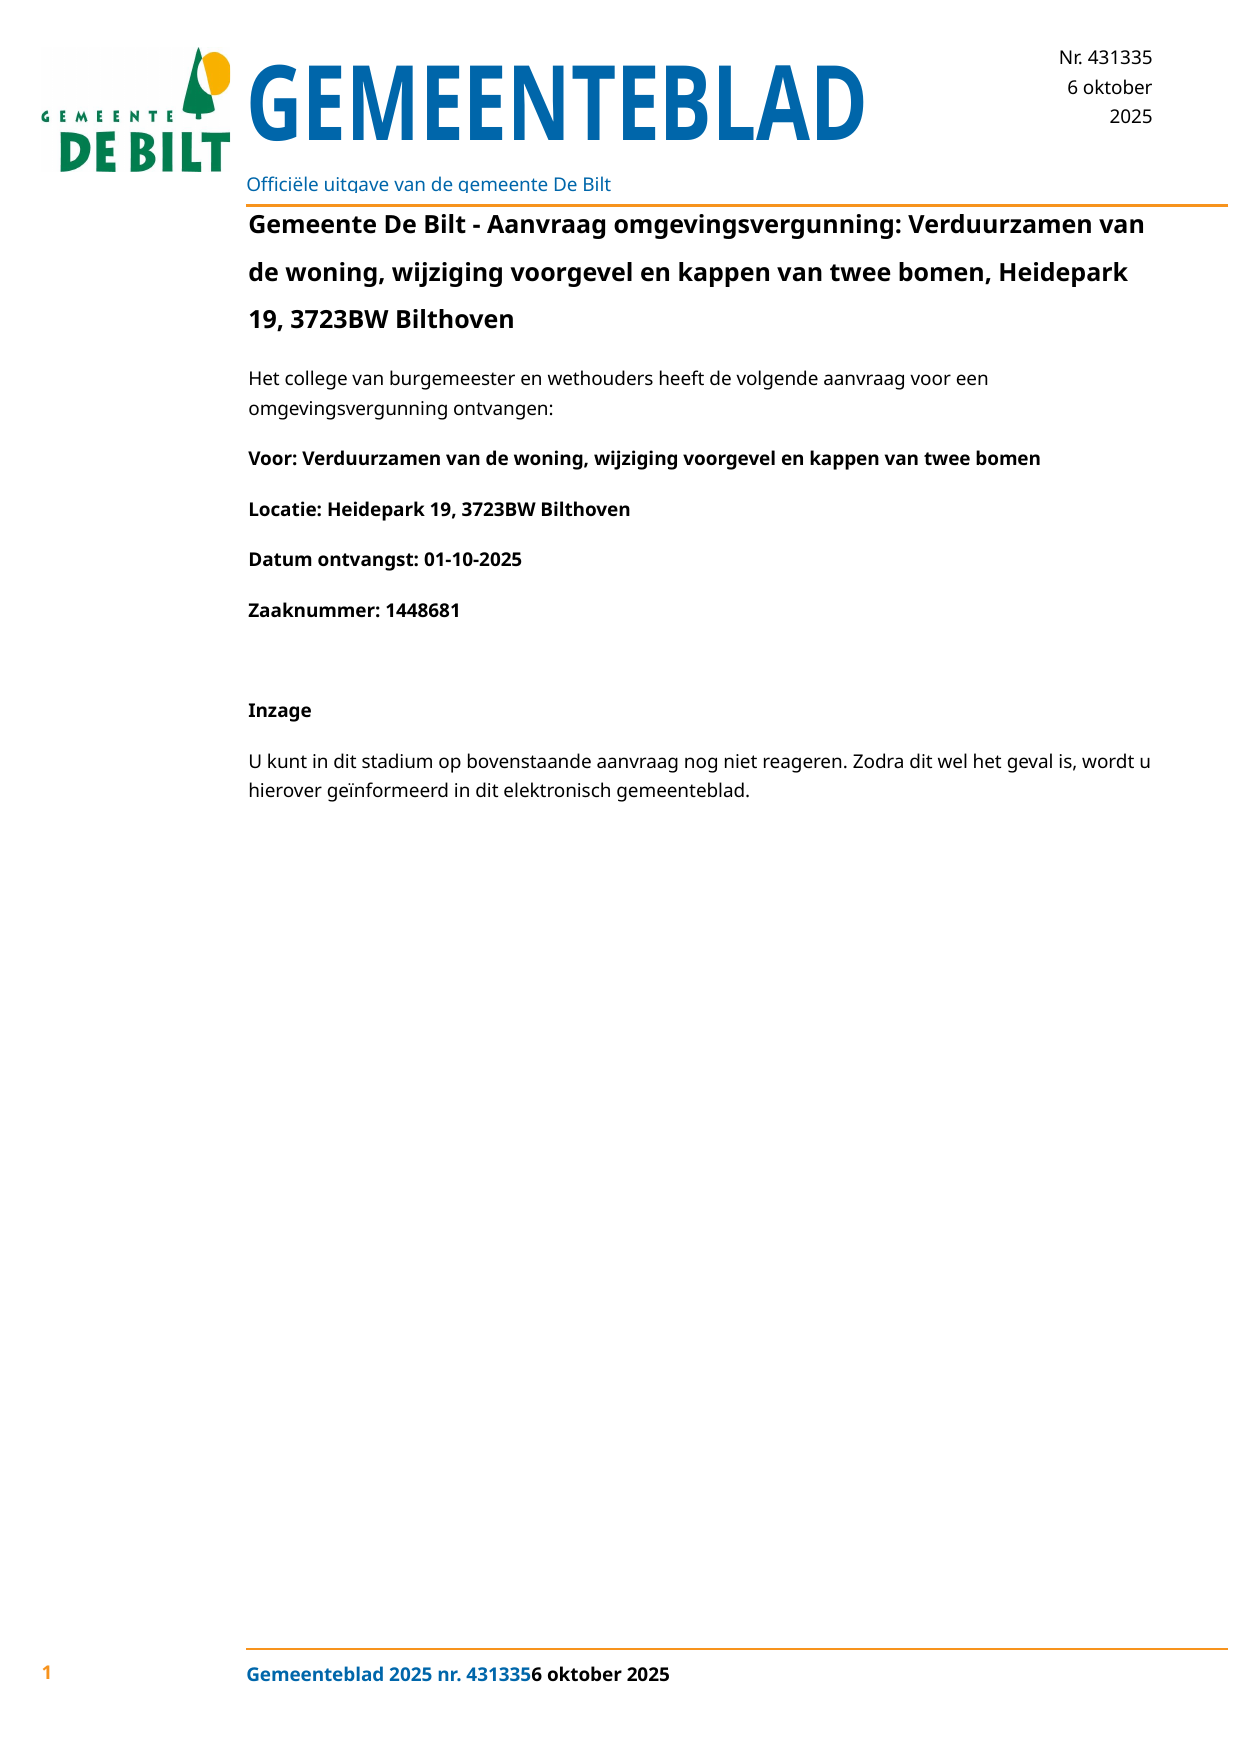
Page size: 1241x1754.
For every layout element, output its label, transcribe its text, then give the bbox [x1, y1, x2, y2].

text Voor: Verduurzamen van de woning, wijziging voorgevel en kappen van twee bomen [248, 446, 1152, 471]
picture [41, 47, 231, 172]
text Datum ontvangst: 01-10-2025 [248, 546, 1152, 572]
text Gemeente De Bilt - Aanvraag omgevingsvergunning: Verduurzamen van de woning, wijziging voorgevel en kappen van twee bomen, Heidepark 19, 3723BW Bilthoven [248, 207, 1152, 336]
text U kunt in dit stadium op bovenstaande aanvraag nog niet reageren. Zodra dit wel het geval is, wordt u hierover geïnformeerd in dit elektronisch gemeenteblad. [248, 748, 1152, 803]
text Locatie: Heidepark 19, 3723BW Bilthoven [248, 496, 1152, 522]
text Inzage [248, 698, 1152, 723]
text Het college van burgemeester en wethouders heeft de volgende aanvraag voor een omgevingsvergunning ontvangen: [248, 366, 1152, 421]
text Zaaknummer: 1448681 [248, 597, 1152, 622]
